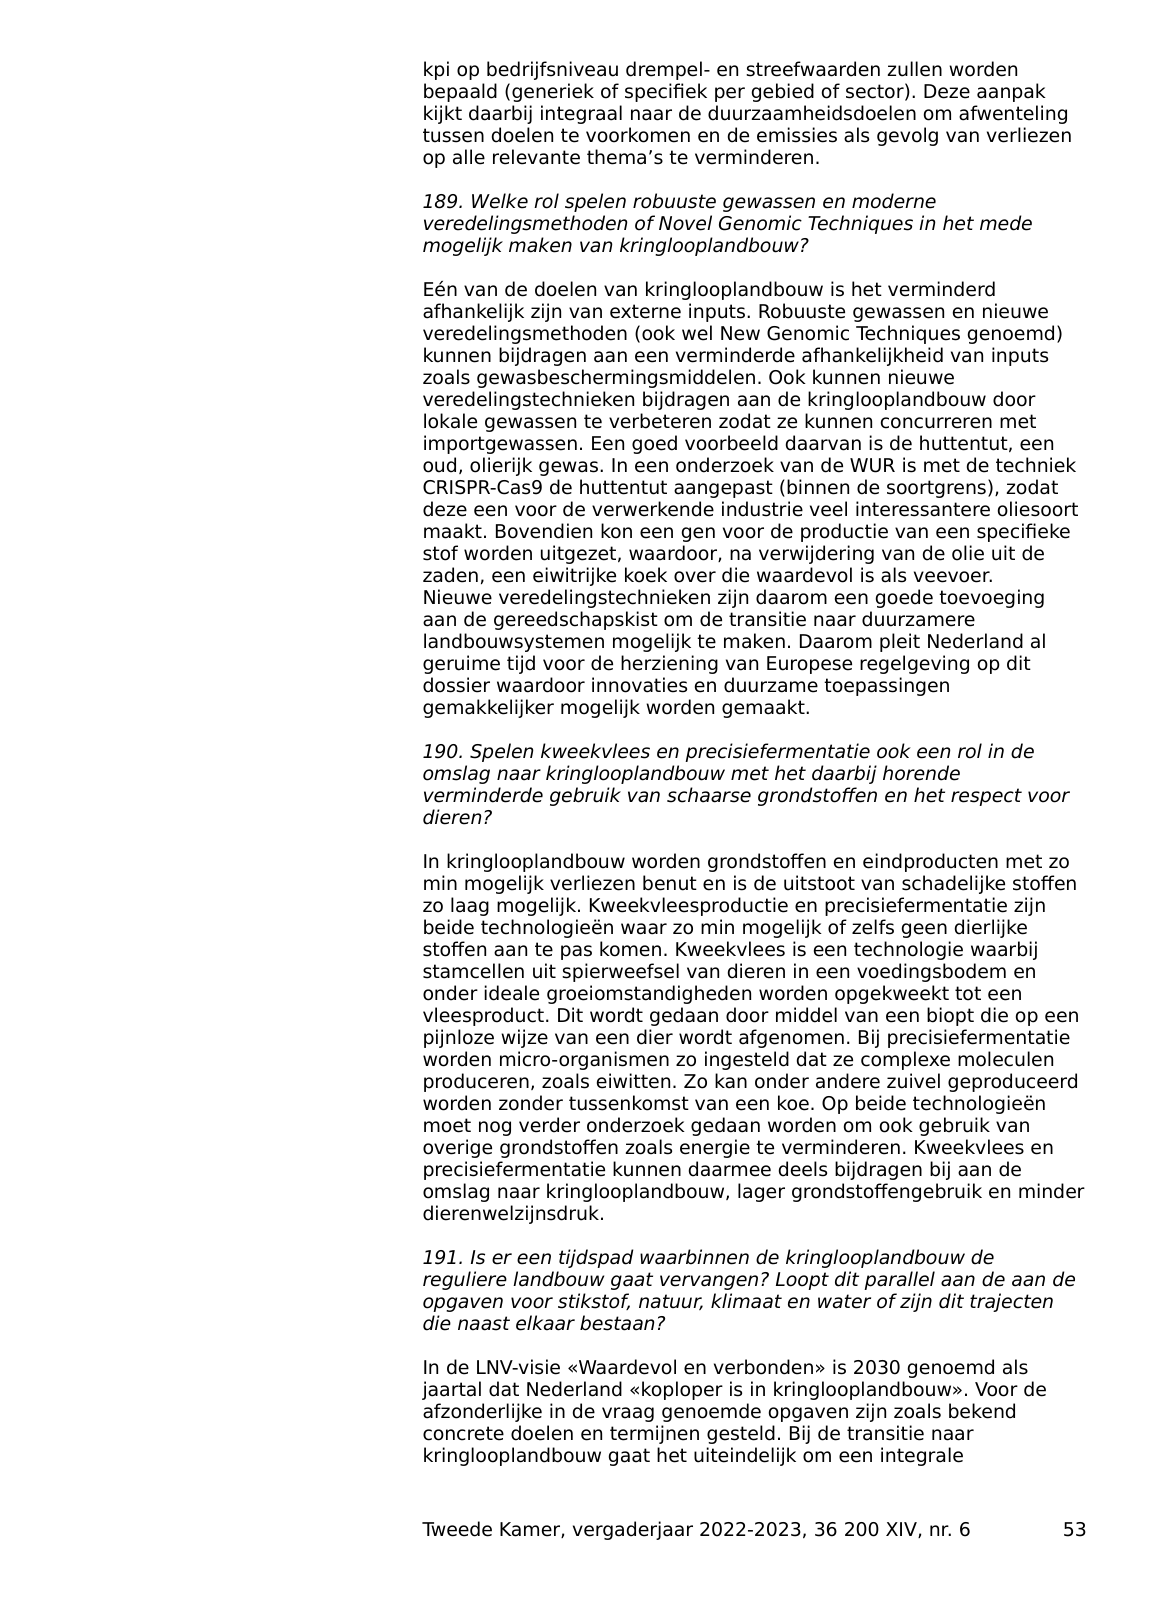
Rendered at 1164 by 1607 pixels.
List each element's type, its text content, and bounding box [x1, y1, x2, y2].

text 189. Welke rol spelen robuuste gewassen en moderne veredelingsmethoden of Novel Genomic Techniques in het mede mogelijk maken van kringlooplandbouw? [422, 191, 1087, 257]
text Eén van de doelen van kringlooplandbouw is het verminderd afhankelijk zijn van externe inputs. Robuuste gewassen en nieuwe veredelingsmethoden (ook wel New Genomic Techniques genoemd) kunnen bijdragen aan een verminderde afhankelijkheid van inputs zoals gewasbeschermingsmiddelen. Ook kunnen nieuwe veredelingstechnieken bijdragen aan de kringlooplandbouw door lokale gewassen te verbeteren zodat ze kunnen concurreren met importgewassen. Een goed voorbeeld daarvan is de huttentut, een oud, olierijk gewas. In een onderzoek van de WUR is met de techniek CRISPR-Cas9 de huttentut aangepast (binnen de soortgrens), zodat deze een voor de verwerkende industrie veel interessantere oliesoort maakt. Bovendien kon een gen voor de productie van een specifieke stof worden uitgezet, waardoor, na verwijdering van de olie uit de zaden, een eiwitrijke koek over die waardevol is als veevoer. [422, 279, 1087, 587]
text In kringlooplandbouw worden grondstoffen en eindproducten met zo min mogelijk verliezen benut en is de uitstoot van schadelijke stoffen zo laag mogelijk. Kweekvleesproductie en precisiefermentatie zijn beide technologieën waar zo min mogelijk of zelfs geen dierlijke stoffen aan te pas komen. Kweekvlees is een technologie waarbij stamcellen uit spierweefsel van dieren in een voedingsbodem en onder ideale groeiomstandigheden worden opgekweekt tot een vleesproduct. Dit wordt gedaan door middel van een biopt die op een pijnloze wijze van een dier wordt afgenomen. Bij precisiefermentatie worden micro-organismen zo ingesteld dat ze complexe moleculen produceren, zoals eiwitten. Zo kan onder andere zuivel geproduceerd worden zonder tussenkomst van een koe. Op beide technologieën moet nog verder onderzoek gedaan worden om ook gebruik van overige grondstoffen zoals energie te verminderen. Kweekvlees en precisiefermentatie kunnen daarmee deels bijdragen bij aan de omslag naar kringlooplandbouw, lager grondstoffengebruik en minder dierenwelzijnsdruk. [422, 851, 1087, 1225]
text 190. Spelen kweekvlees en precisiefermentatie ook een rol in de omslag naar kringlooplandbouw met het daarbij horende verminderde gebruik van schaarse grondstoffen en het respect voor dieren? [422, 741, 1087, 829]
text kpi op bedrijfsniveau drempel- en streefwaarden zullen worden bepaald (generiek of specifiek per gebied of sector). Deze aanpak kijkt daarbij integraal naar de duurzaamheidsdoelen om afwenteling tussen doelen te voorkomen en de emissies als gevolg van verliezen op alle relevante thema’s te verminderen. [422, 59, 1087, 169]
text In de LNV-visie «Waardevol en verbonden» is 2030 genoemd als jaartal dat Nederland «koploper is in kringlooplandbouw». Voor de afzonderlijke in de vraag genoemde opgaven zijn zoals bekend concrete doelen en termijnen gesteld. Bij de transitie naar kringlooplandbouw gaat het uiteindelijk om een integrale [422, 1357, 1087, 1467]
text 191. Is er een tijdspad waarbinnen de kringlooplandbouw de reguliere landbouw gaat vervangen? Loopt dit parallel aan de aan de opgaven voor stikstof, natuur, klimaat en water of zijn dit trajecten die naast elkaar bestaan? [422, 1247, 1087, 1335]
text Nieuwe veredelingstechnieken zijn daarom een goede toevoeging aan de gereedschapskist om de transitie naar duurzamere landbouwsystemen mogelijk te maken. Daarom pleit Nederland al geruime tijd voor de herziening van Europese regelgeving op dit dossier waardoor innovaties en duurzame toepassingen gemakkelijker mogelijk worden gemaakt. [422, 587, 1087, 719]
